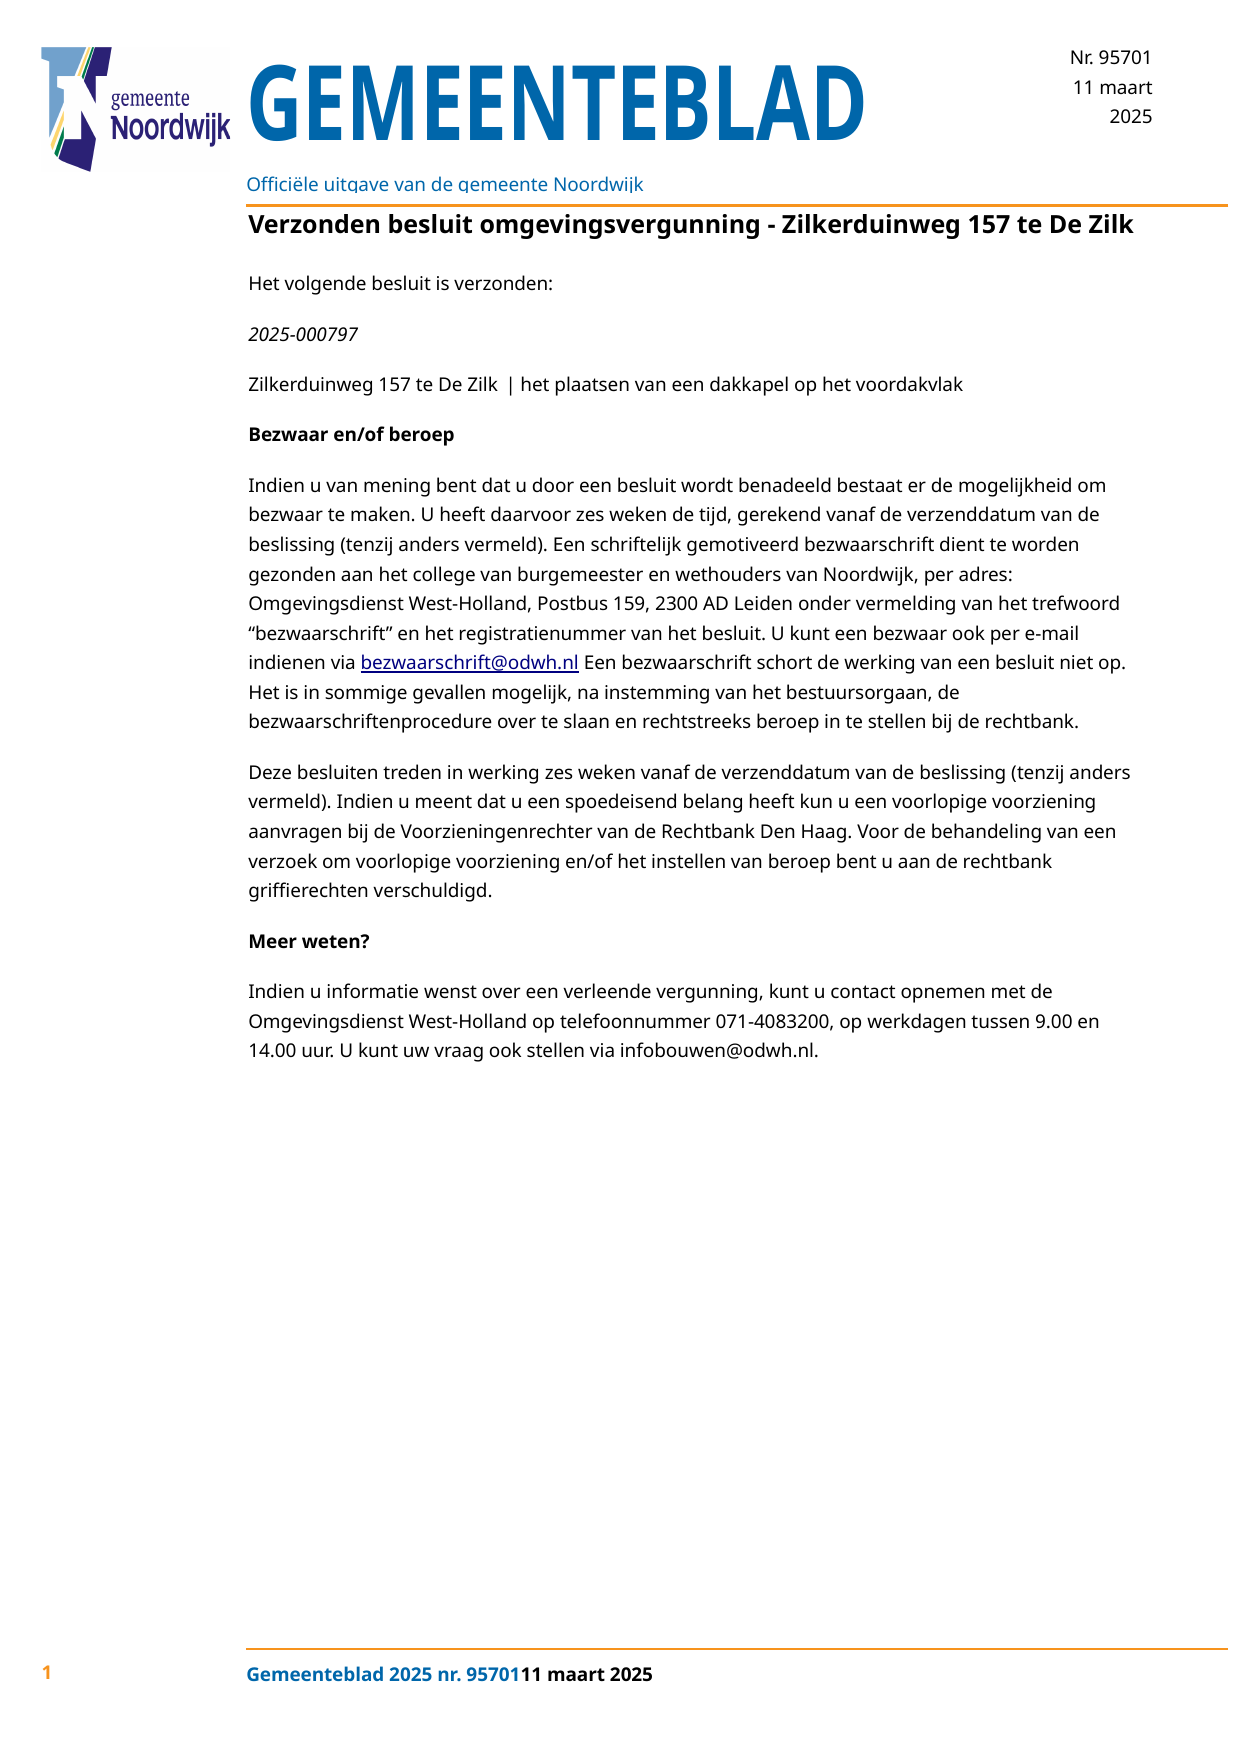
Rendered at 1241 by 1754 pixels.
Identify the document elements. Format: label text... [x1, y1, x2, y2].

text Bezwaar en/of beroep [248, 422, 1152, 447]
text Indien u informatie wenst over een verleende vergunning, kunt u contact opnemen met de Omgevingsdienst West-Holland op telefoonnummer 071-4083200, op werkdagen tussen 9.00 en 14.00 uur. U kunt uw vraag ook stellen via infobouwen@odwh.nl. [248, 978, 1152, 1063]
text Het volgende besluit is verzonden: [248, 270, 1152, 296]
text 2025-000797 [248, 321, 1152, 346]
picture [41, 47, 231, 172]
text Verzonden besluit omgevingsvergunning - Zilkerduinweg 157 te De Zilk [248, 207, 1152, 241]
text Deze besluiten treden in werking zes weken vanaf de verzenddatum van de beslissing (tenzij anders vermeld). Indien u meent dat u een spoedeisend belang heeft kun u een voorlopige voorziening aanvragen bij de Voorzieningenrechter van de Rechtbank Den Haag. Voor de behandeling van een verzoek om voorlopige voorziening en/of het instellen van beroep bent u aan de rechtbank griffierechten verschuldigd. [248, 759, 1152, 903]
text Meer weten? [248, 928, 1152, 953]
text Zilkerduinweg 157 te De Zilk | het plaatsen van een dakkapel op het voordakvlak [248, 371, 1152, 397]
text Indien u van mening bent dat u door een besluit wordt benadeeld bestaat er de mogelijkheid om bezwaar te maken. U heeft daarvoor zes weken de tijd, gerekend vanaf de verzenddatum van de beslissing (tenzij anders vermeld). Een schriftelijk gemotiveerd bezwaarschrift dient te worden gezonden aan het college van burgemeester en wethouders van Noordwijk, per adres: Omgevingsdienst West-Holland, Postbus 159, 2300 AD Leiden onder vermelding van het trefwoord “bezwaarschrift” en het registratienummer van het besluit. U kunt een bezwaar ook per e-mail indienen via bezwaarschrift@odwh.nl Een bezwaarschrift schort de werking van een besluit niet op. Het is in sommige gevallen mogelijk, na instemming van het bestuursorgaan, de bezwaarschriftenprocedure over te slaan en rechtstreeks beroep in te stellen bij de rechtbank. [248, 472, 1152, 734]
